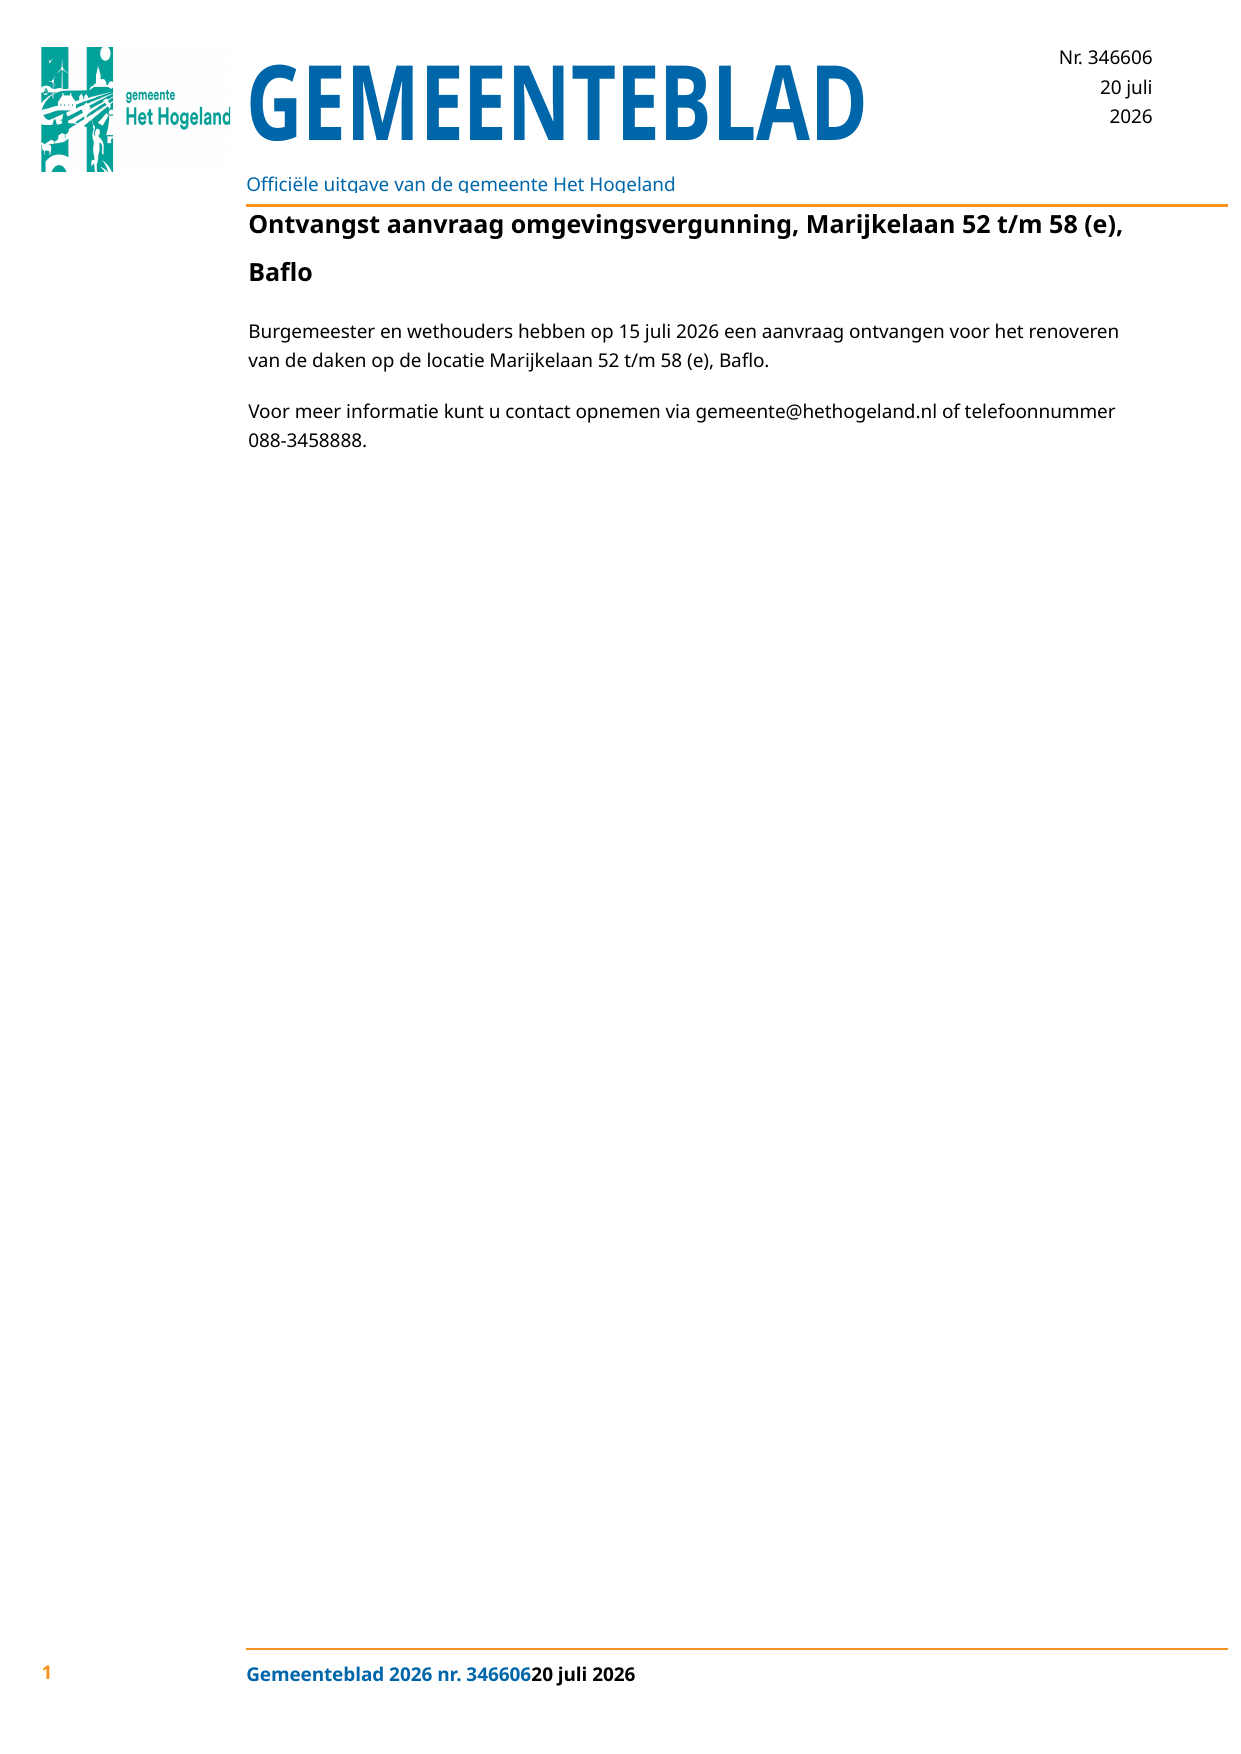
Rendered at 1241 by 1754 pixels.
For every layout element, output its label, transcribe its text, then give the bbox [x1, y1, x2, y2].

text Burgemeester en wethouders hebben op 15 juli 2026 een aanvraag ontvangen voor het renoveren van de daken op de locatie Marijkelaan 52 t/m 58 (e), Baflo. [248, 318, 1152, 373]
picture [41, 47, 231, 172]
text Voor meer informatie kunt u contact opnemen via gemeente@hethogeland.nl of telefoonnummer 088-3458888. [248, 398, 1152, 453]
text Ontvangst aanvraag omgevingsvergunning, Marijkelaan 52 t/m 58 (e), Baflo [248, 207, 1152, 288]
